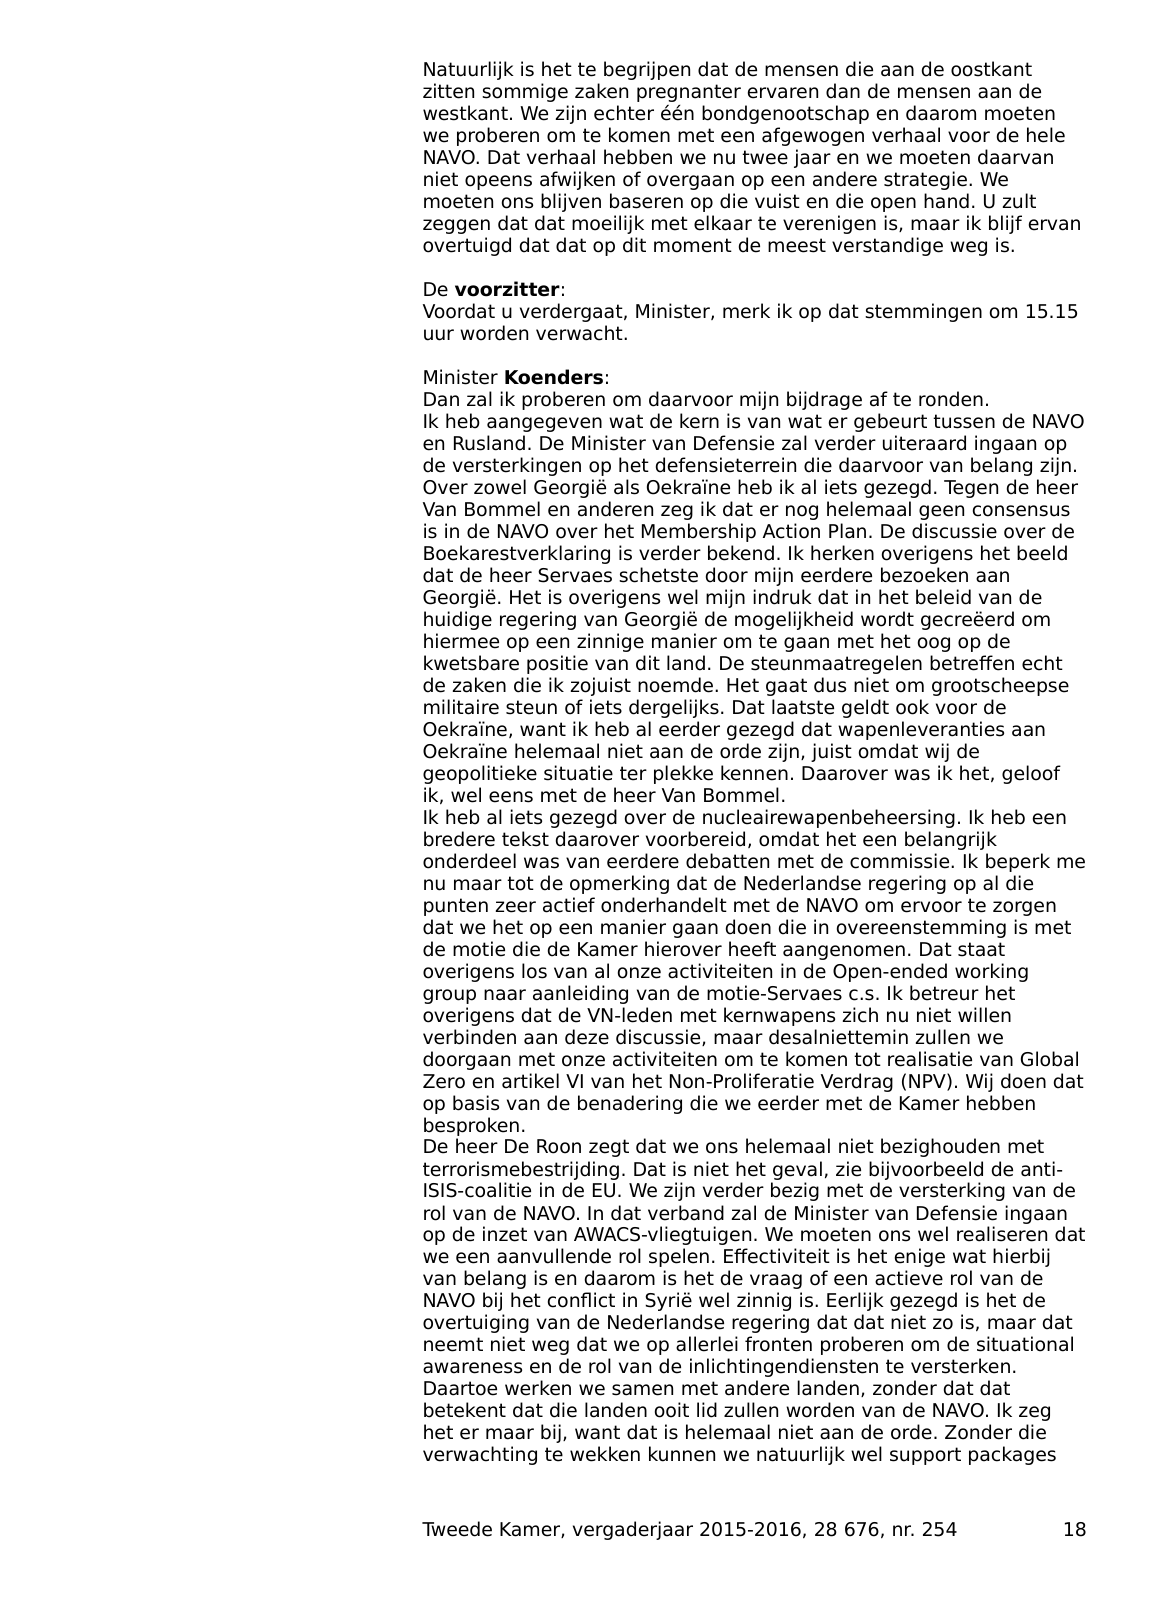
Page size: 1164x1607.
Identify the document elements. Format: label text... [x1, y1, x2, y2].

text Ik heb aangegeven wat de kern is van wat er gebeurt tussen de NAVO en Rusland. De Minister van Defensie zal verder uiteraard ingaan op de versterkingen op het defensieterrein die daarvoor van belang zijn. [422, 411, 1087, 477]
text Over zowel Georgië als Oekraïne heb ik al iets gezegd. Tegen de heer Van Bommel en anderen zeg ik dat er nog helemaal geen consensus is in de NAVO over het Membership Action Plan. De discussie over de Boekarestverklaring is verder bekend. Ik herken overigens het beeld dat de heer Servaes schetste door mijn eerdere bezoeken aan Georgië. Het is overigens wel mijn indruk dat in het beleid van de huidige regering van Georgië de mogelijkheid wordt gecreëerd om hiermee op een zinnige manier om te gaan met het oog op de kwetsbare positie van dit land. De steunmaatregelen betreffen echt de zaken die ik zojuist noemde. Het gaat dus niet om grootscheepse militaire steun of iets dergelijks. Dat laatste geldt ook voor de Oekraïne, want ik heb al eerder gezegd dat wapenleveranties aan Oekraïne helemaal niet aan de orde zijn, juist omdat wij de geopolitieke situatie ter plekke kennen. Daarover was ik het, geloof ik, wel eens met de heer Van Bommel. [422, 477, 1087, 807]
text Natuurlijk is het te begrijpen dat de mensen die aan de oostkant zitten sommige zaken pregnanter ervaren dan de mensen aan de westkant. We zijn echter één bondgenootschap en daarom moeten we proberen om te komen met een afgewogen verhaal voor de hele NAVO. Dat verhaal hebben we nu twee jaar en we moeten daarvan niet opeens afwijken of overgaan op een andere strategie. We moeten ons blijven baseren op die vuist en die open hand. U zult zeggen dat dat moeilijk met elkaar te verenigen is, maar ik blijf ervan overtuigd dat dat op dit moment de meest verstandige weg is. [422, 59, 1087, 257]
text Dan zal ik proberen om daarvoor mijn bijdrage af te ronden. [422, 389, 1087, 411]
text Voordat u verdergaat, Minister, merk ik op dat stemmingen om 15.15 uur worden verwacht. [422, 301, 1087, 345]
text De heer De Roon zegt dat we ons helemaal niet bezighouden met terrorismebestrijding. Dat is niet het geval, zie bijvoorbeeld de anti-ISIS-coalitie in de EU. We zijn verder bezig met de versterking van de rol van de NAVO. In dat verband zal de Minister van Defensie ingaan op de inzet van AWACS-vliegtuigen. We moeten ons wel realiseren dat we een aanvullende rol spelen. Effectiviteit is het enige wat hierbij van belang is en daarom is het de vraag of een actieve rol van de NAVO bij het conflict in Syrië wel zinnig is. Eerlijk gezegd is het de overtuiging van de Nederlandse regering dat dat niet zo is, maar dat neemt niet weg dat we op allerlei fronten proberen om de situational awareness en de rol van de inlichtingendiensten te versterken. Daartoe werken we samen met andere landen, zonder dat dat betekent dat die landen ooit lid zullen worden van de NAVO. Ik zeg het er maar bij, want dat is helemaal niet aan de orde. Zonder die verwachting te wekken kunnen we natuurlijk wel support packages [422, 1136, 1087, 1466]
text De voorzitter: [422, 279, 1087, 301]
text Ik heb al iets gezegd over de nucleairewapenbeheersing. Ik heb een bredere tekst daarover voorbereid, omdat het een belangrijk onderdeel was van eerdere debatten met de commissie. Ik beperk me nu maar tot de opmerking dat de Nederlandse regering op al die punten zeer actief onderhandelt met de NAVO om ervoor te zorgen dat we het op een manier gaan doen die in overeenstemming is met de motie die de Kamer hierover heeft aangenomen. Dat staat overigens los van al onze activiteiten in de Open-ended working group naar aanleiding van de motie-Servaes c.s. Ik betreur het overigens dat de VN-leden met kernwapens zich nu niet willen verbinden aan deze discussie, maar desalniettemin zullen we doorgaan met onze activiteiten om te komen tot realisatie van Global Zero en artikel VI van het Non-Proliferatie Verdrag (NPV). Wij doen dat op basis van de benadering die we eerder met de Kamer hebben besproken. [422, 807, 1087, 1136]
text Minister Koenders: [422, 367, 1087, 389]
